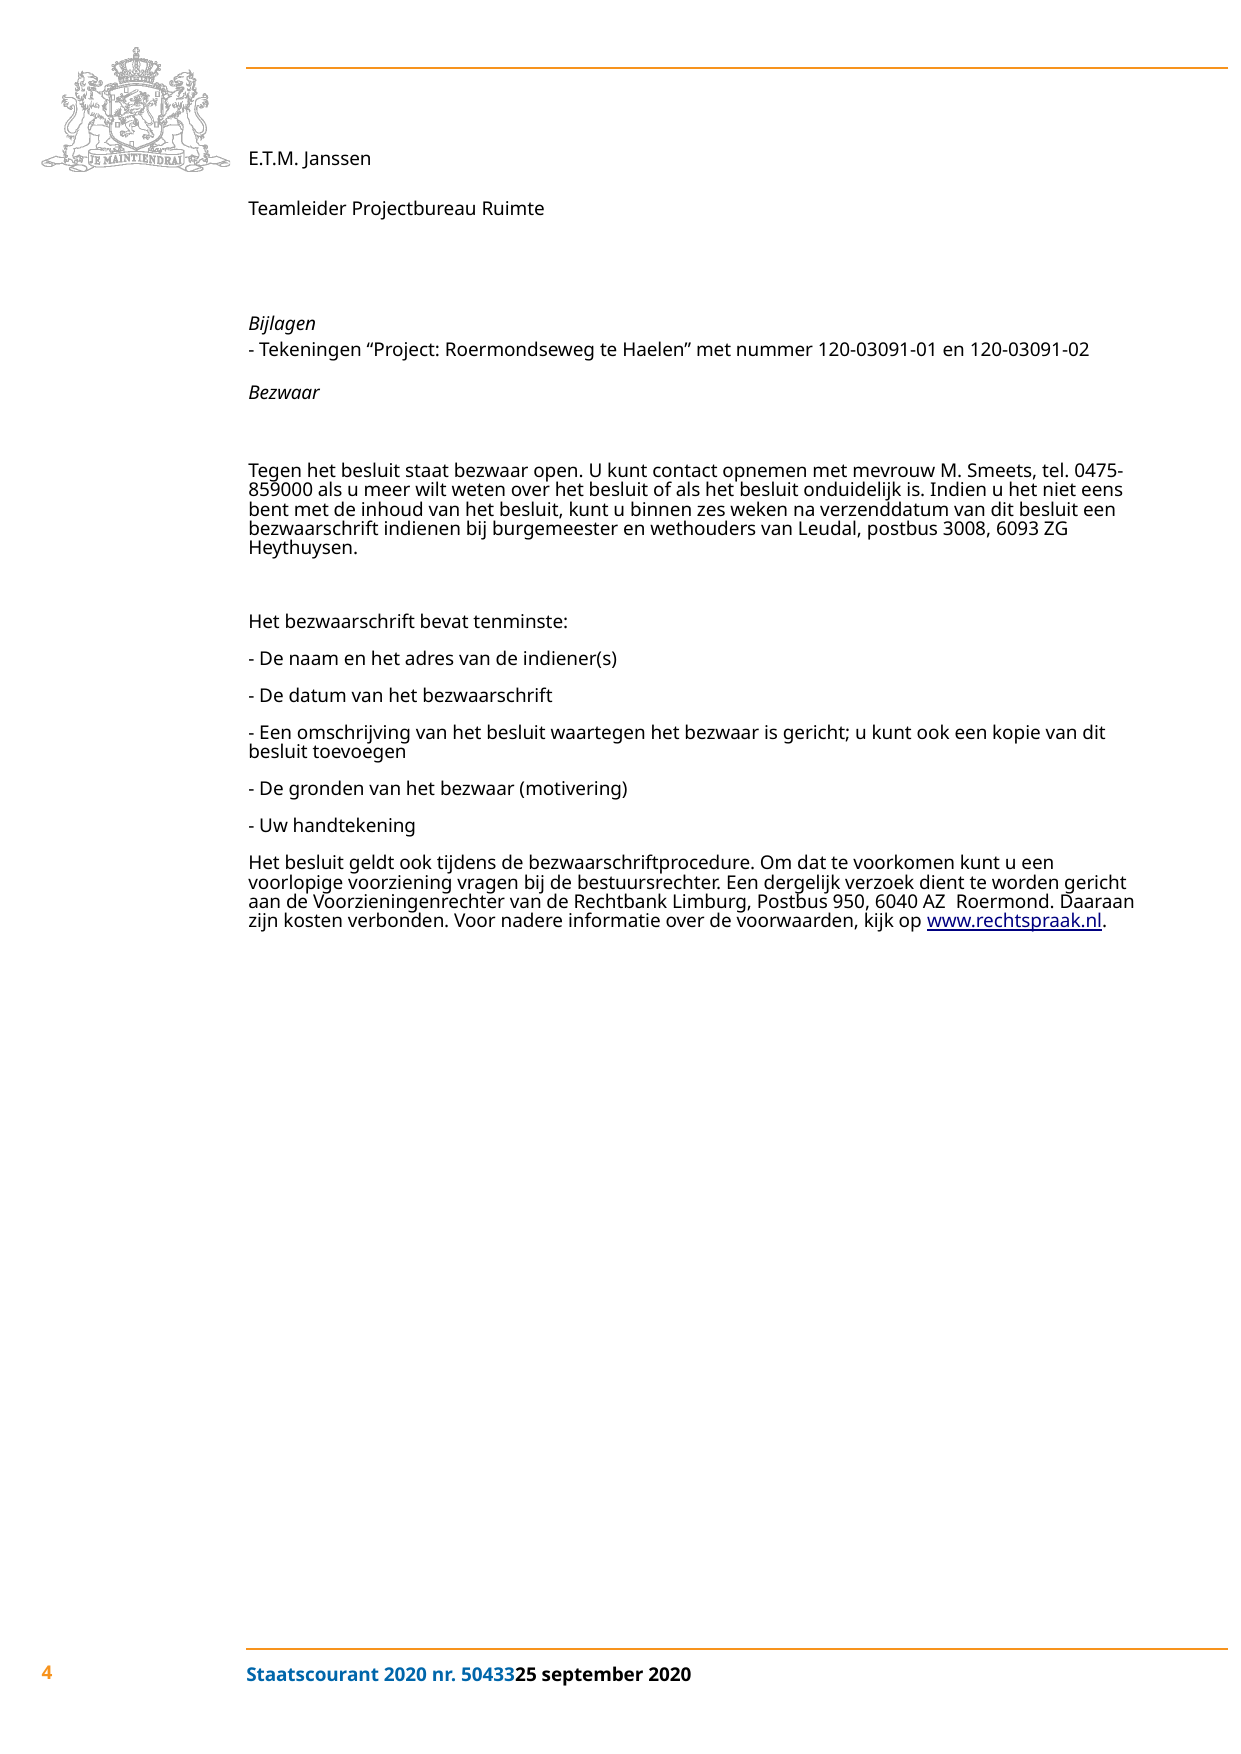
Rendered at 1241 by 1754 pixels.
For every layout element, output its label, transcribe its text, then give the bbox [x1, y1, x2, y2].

text - Uw handtekening [248, 817, 1152, 837]
text Tegen het besluit staat bezwaar open. U kunt contact opnemen met mevrouw M. Smeets, tel. 0475-859000 als u meer wilt weten over het besluit of als het besluit onduidelijk is. Indien u het niet eens bent met de inhoud van het besluit, kunt u binnen zes weken na verzenddatum van dit besluit een bezwaarschrift indienen bij burgemeester en wethouders van Leudal, postbus 3008, 6093 ZG Heythuysen. [248, 462, 1152, 558]
text E.T.M. Janssen [248, 145, 1152, 171]
picture [41, 47, 231, 172]
text - Een omschrijving van het besluit waartegen het bezwaar is gericht; u kunt ook een kopie van dit besluit toevoegen [248, 724, 1152, 763]
text - De datum van het bezwaarschrift [248, 687, 1152, 706]
text Bezwaar [248, 379, 1152, 404]
text Het bezwaarschrift bevat tenminste: [248, 613, 1152, 632]
text Teamleider Projectbureau Ruimte [248, 196, 1152, 221]
text Het besluit geldt ook tijdens de bezwaarschriftprocedure. Om dat te voorkomen kunt u een voorlopige voorziening vragen bij de bestuursrechter. Een dergelijk verzoek dient te worden gericht aan de Voorzieningenrechter van de Rechtbank Limburg, Postbus 950, 6040 AZ Roermond. Daaraan zijn kosten verbonden. Voor nadere informatie over de voorwaarden, kijk op www.rechtspraak.nl. [248, 854, 1152, 931]
text - De naam en het adres van de indiener(s) [248, 650, 1152, 669]
text - De gronden van het bezwaar (motivering) [248, 780, 1152, 800]
text - Tekeningen “Project: Roermondseweg te Haelen” met nummer 120-03091-01 en 120-03091-02 [248, 336, 1152, 361]
text Bijlagen [248, 310, 1152, 336]
